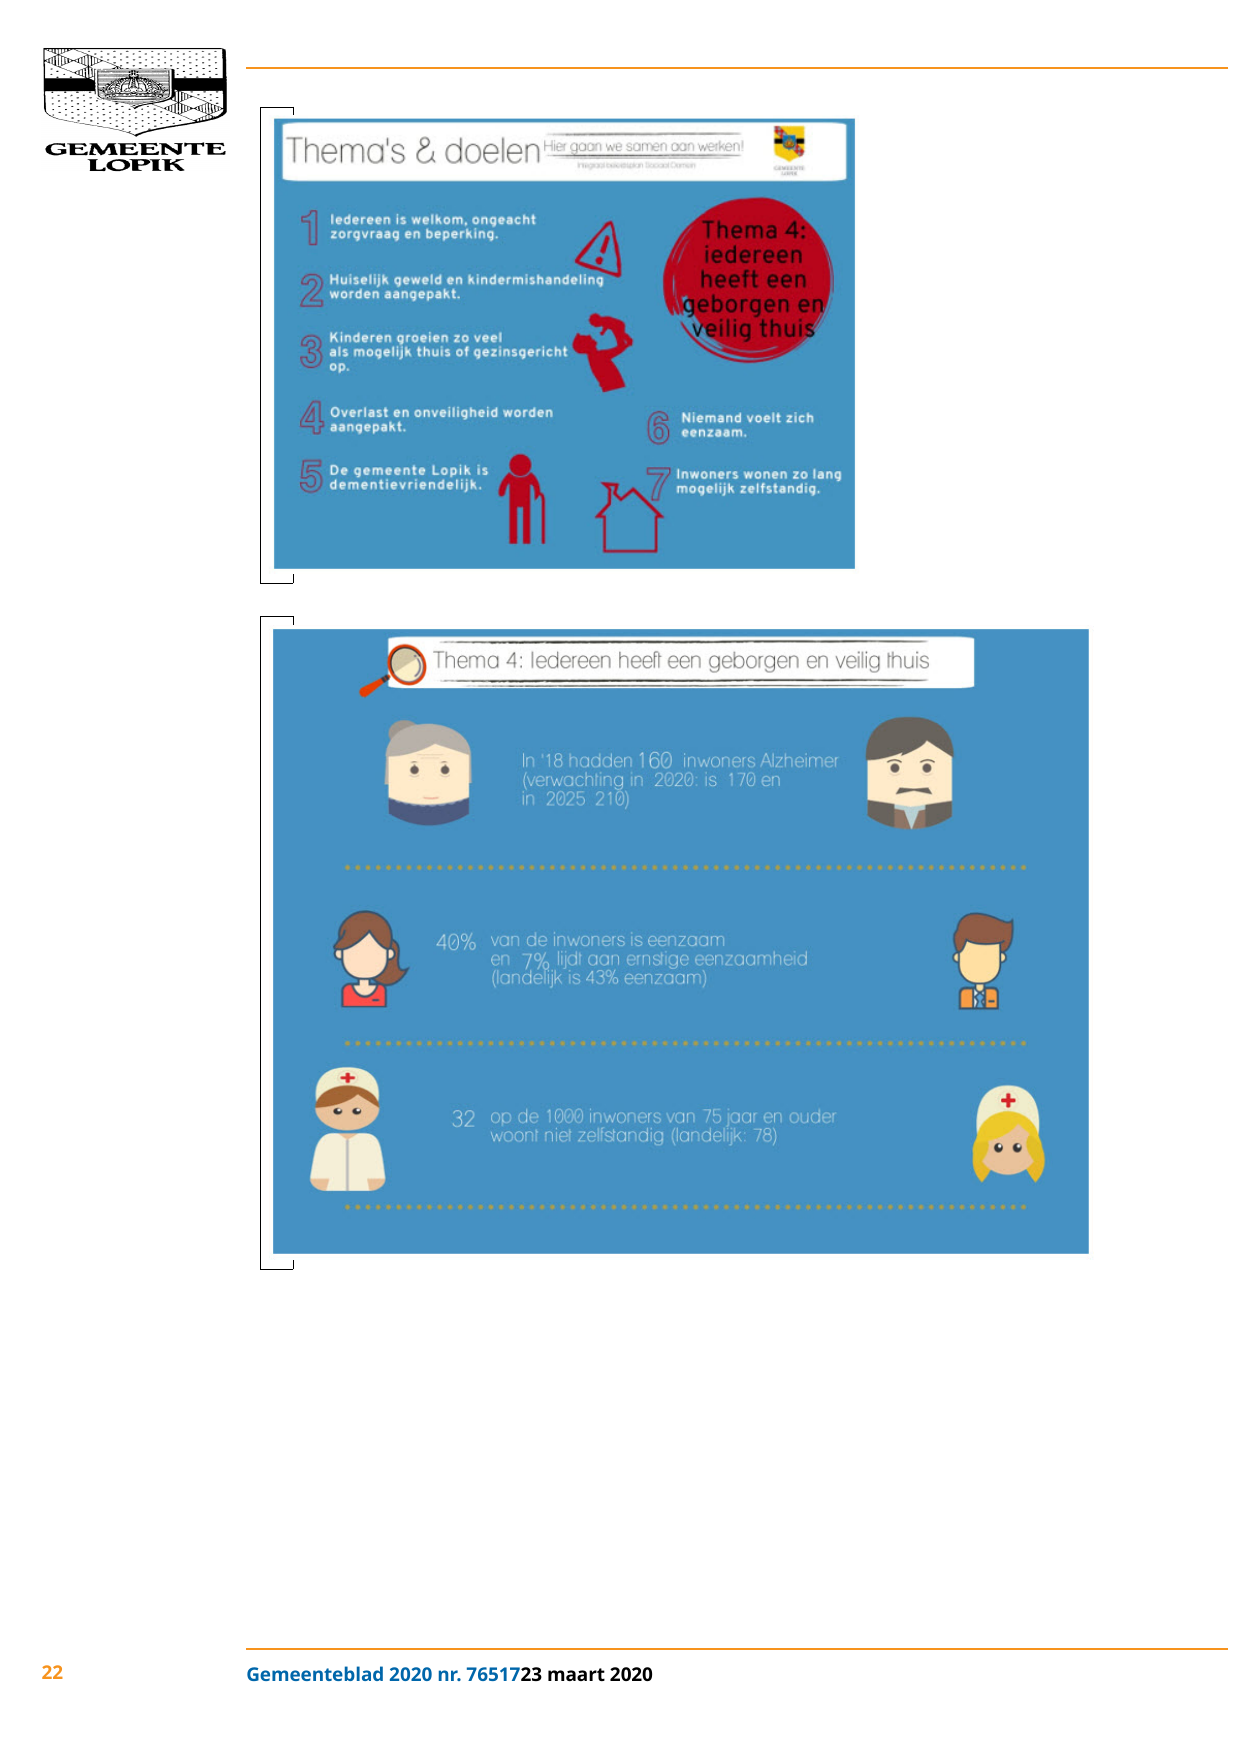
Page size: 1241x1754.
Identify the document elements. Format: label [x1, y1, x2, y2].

picture [41, 47, 231, 172]
picture [268, 115, 860, 574]
picture [268, 625, 1096, 1260]
